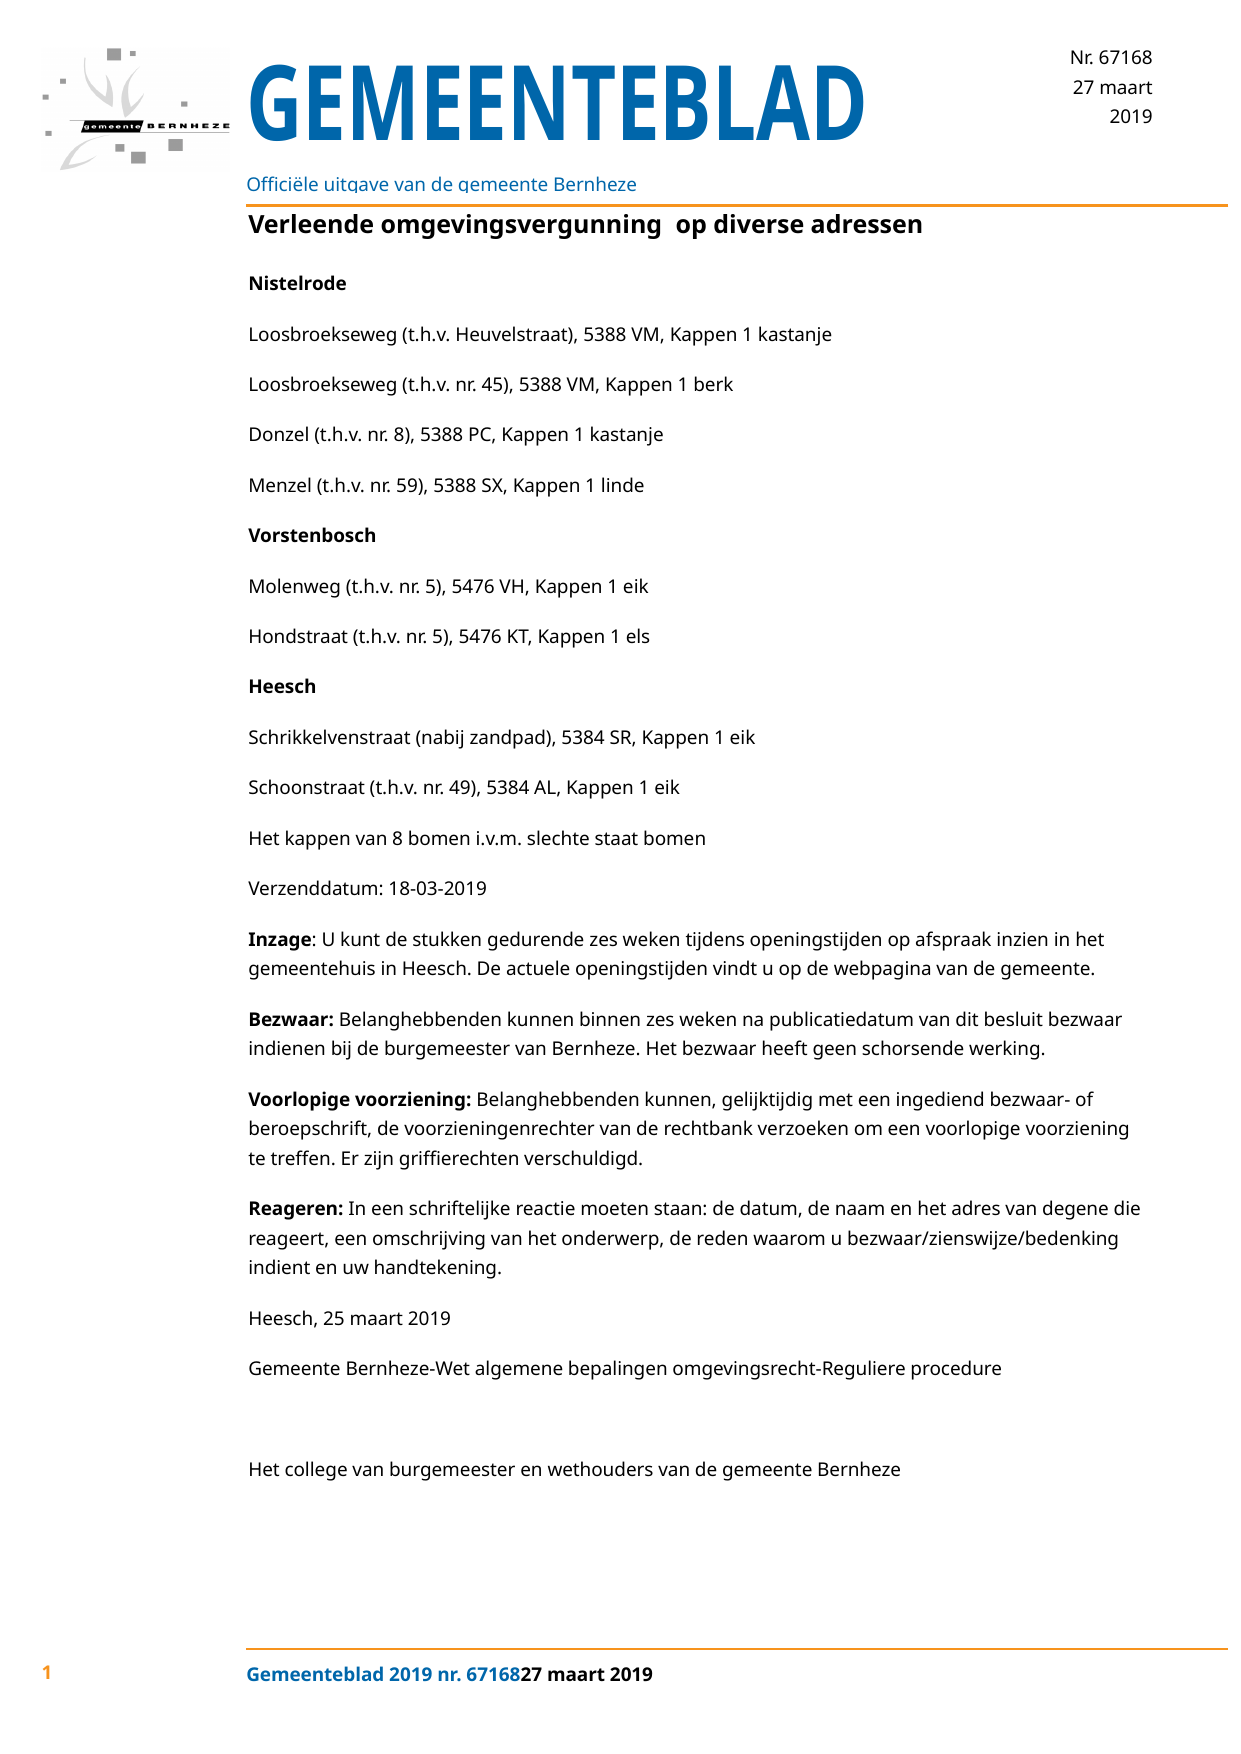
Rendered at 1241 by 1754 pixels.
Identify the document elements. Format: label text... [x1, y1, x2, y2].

text Hondstraat (t.h.v. nr. 5), 5476 KT, Kappen 1 els [248, 623, 1152, 649]
text Verleende omgevingsvergunning op diverse adressen [248, 207, 1152, 241]
text Schrikkelvenstraat (nabij zandpad), 5384 SR, Kappen 1 eik [248, 724, 1152, 750]
text Menzel (t.h.v. nr. 59), 5388 SX, Kappen 1 linde [248, 472, 1152, 498]
text Verzenddatum: 18-03-2019 [248, 875, 1152, 901]
text Loosbroekseweg (t.h.v. nr. 45), 5388 VM, Kappen 1 berk [248, 371, 1152, 397]
text Schoonstraat (t.h.v. nr. 49), 5384 AL, Kappen 1 eik [248, 774, 1152, 800]
picture [41, 47, 231, 172]
text Donzel (t.h.v. nr. 8), 5388 PC, Kappen 1 kastanje [248, 422, 1152, 447]
text Molenweg (t.h.v. nr. 5), 5476 VH, Kappen 1 eik [248, 573, 1152, 598]
text Heesch [248, 674, 1152, 699]
text Het college van burgemeester en wethouders van de gemeente Bernheze [248, 1456, 1152, 1482]
text Gemeente Bernheze-Wet algemene bepalingen omgevingsrecht-Reguliere procedure [248, 1355, 1152, 1381]
text Loosbroekseweg (t.h.v. Heuvelstraat), 5388 VM, Kappen 1 kastanje [248, 321, 1152, 346]
text Bezwaar: Belanghebbenden kunnen binnen zes weken na publicatiedatum van dit besluit bezwaar indienen bij de burgemeester van Bernheze. Het bezwaar heeft geen schorsende werking. [248, 1006, 1152, 1061]
text Het kappen van 8 bomen i.v.m. slechte staat bomen [248, 825, 1152, 851]
text Inzage: U kunt de stukken gedurende zes weken tijdens openingstijden op afspraak inzien in het gemeentehuis in Heesch. De actuele openingstijden vindt u op de webpagina van de gemeente. [248, 926, 1152, 981]
text Voorlopige voorziening: Belanghebbenden kunnen, gelijktijdig met een ingediend bezwaar- of beroepschrift, de voorzieningenrechter van de rechtbank verzoeken om een voorlopige voorziening te treffen. Er zijn griffierechten verschuldigd. [248, 1086, 1152, 1171]
text Vorstenbosch [248, 522, 1152, 548]
text Heesch, 25 maart 2019 [248, 1305, 1152, 1331]
text Nistelrode [248, 270, 1152, 296]
text Reageren: In een schriftelijke reactie moeten staan: de datum, de naam en het adres van degene die reageert, een omschrijving van het onderwerp, de reden waarom u bezwaar/zienswijze/bedenking indient en uw handtekening. [248, 1195, 1152, 1280]
